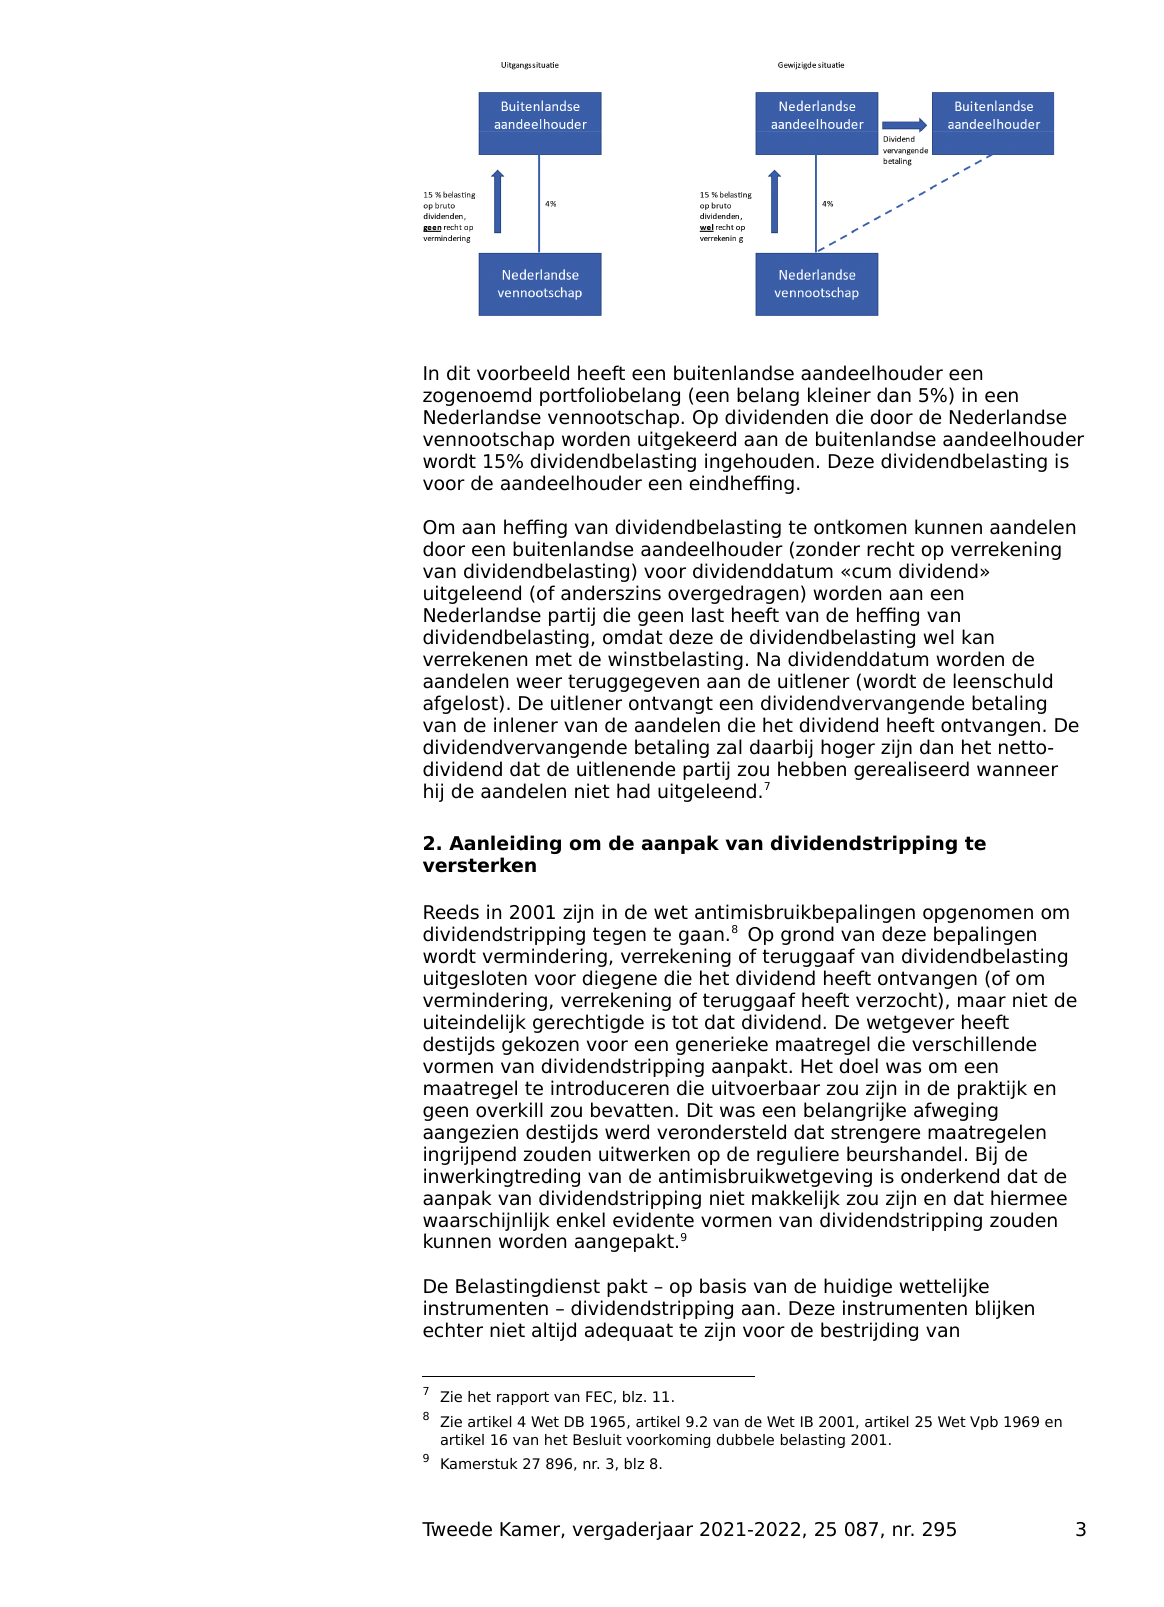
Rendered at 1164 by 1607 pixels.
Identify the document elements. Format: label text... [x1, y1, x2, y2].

subtitle 2. Aanleiding om de aanpak van dividendstripping te versterken [422, 833, 1087, 877]
text Zie artikel 4 Wet DB 1965, artikel 9.2 van de Wet IB 2001, artikel 25 Wet Vpb 1969 en artikel 16 van het Besluit voorkoming dubbele belasting 2001. [422, 1410, 1087, 1449]
text Reeds in 2001 zijn in de wet antimisbruikbepalingen opgenomen om dividendstripping tegen te gaan. Op grond van deze bepalingen wordt vermindering, verrekening of teruggaaf van dividendbelasting uitgesloten voor diegene die het dividend heeft ontvangen (of om vermindering, verrekening of teruggaaf heeft verzocht), maar niet de uiteindelijk gerechtigde is tot dat dividend. De wetgever heeft destijds gekozen voor een generieke maatregel die verschillende vormen van dividendstripping aanpakt. Het doel was om een maatregel te introduceren die uitvoerbaar zou zijn in de praktijk en geen overkill zou bevatten. Dit was een belangrijke afweging aangezien destijds werd verondersteld dat strengere maatregelen ingrijpend zouden uitwerken op de reguliere beurshandel. Bij de inwerkingtreding van de antimisbruikwetgeving is onderkend dat de aanpak van dividendstripping niet makkelijk zou zijn en dat hiermee waarschijnlijk enkel evidente vormen van dividendstripping zouden kunnen worden aangepakt. [422, 902, 1087, 1253]
text Zie het rapport van FEC, blz. 11. [422, 1385, 1087, 1407]
picture [422, 59, 1055, 319]
text In dit voorbeeld heeft een buitenlandse aandeelhouder een zogenoemd portfoliobelang (een belang kleiner dan 5%) in een Nederlandse vennootschap. Op dividenden die door de Nederlandse vennootschap worden uitgekeerd aan de buitenlandse aandeelhouder wordt 15% dividendbelasting ingehouden. Deze dividendbelasting is voor de aandeelhouder een eindheffing. [422, 363, 1087, 495]
text Om aan heffing van dividendbelasting te ontkomen kunnen aandelen door een buitenlandse aandeelhouder (zonder recht op verrekening van dividendbelasting) voor dividenddatum «cum dividend» uitgeleend (of anderszins overgedragen) worden aan een Nederlandse partij die geen last heeft van de heffing van dividendbelasting, omdat deze de dividendbelasting wel kan verrekenen met de winstbelasting. Na dividenddatum worden de aandelen weer teruggegeven aan de uitlener (wordt de leenschuld afgelost). De uitlener ontvangt een dividendvervangende betaling van de inlener van de aandelen die het dividend heeft ontvangen. De dividendvervangende betaling zal daarbij hoger zijn dan het netto-dividend dat de uitlenende partij zou hebben gerealiseerd wanneer hij de aandelen niet had uitgeleend. [422, 517, 1087, 803]
text Kamerstuk 27 896, nr. 3, blz 8. [422, 1452, 1087, 1474]
text De Belastingdienst pakt – op basis van de huidige wettelijke instrumenten – dividendstripping aan. Deze instrumenten blijken echter niet altijd adequaat te zijn voor de bestrijding van [422, 1276, 1087, 1342]
